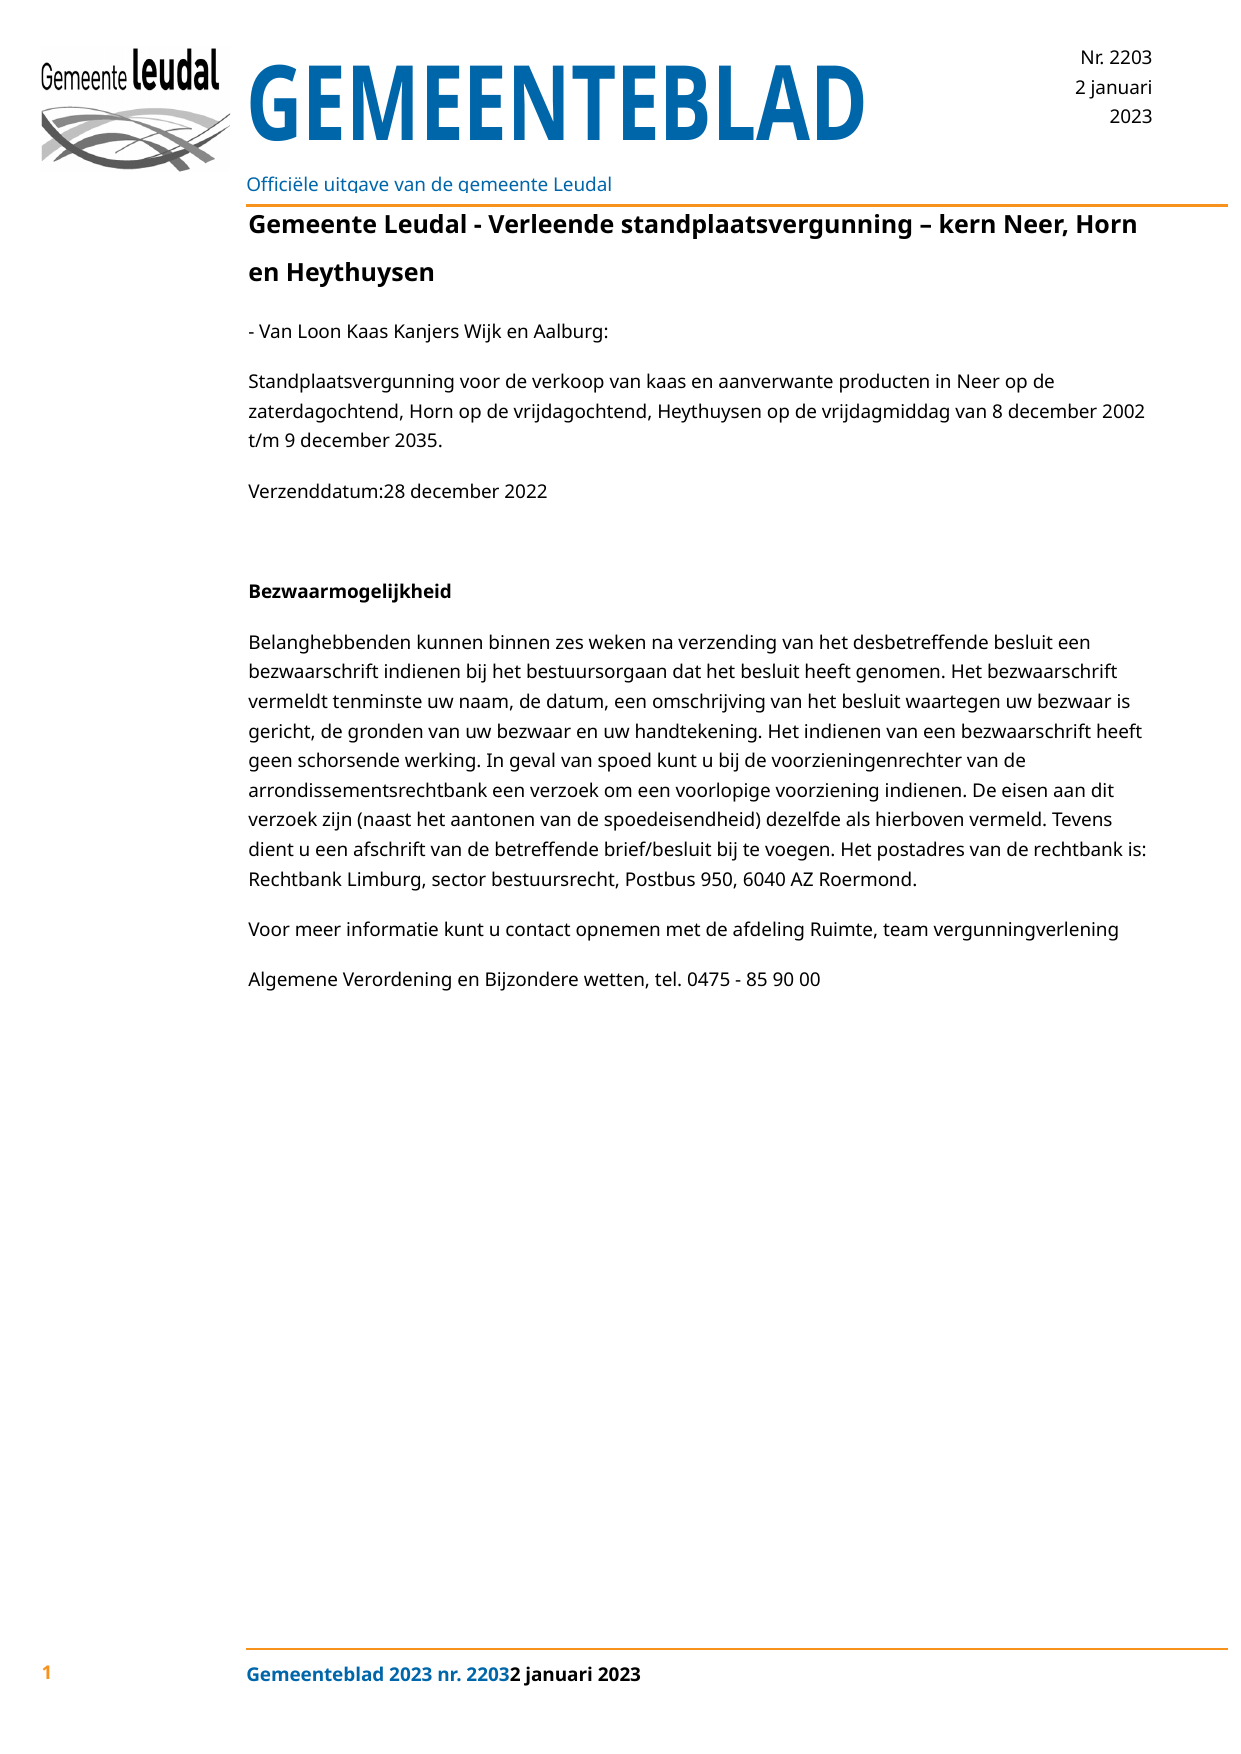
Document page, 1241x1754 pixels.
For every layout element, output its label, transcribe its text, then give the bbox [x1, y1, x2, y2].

text Voor meer informatie kunt u contact opnemen met de afdeling Ruimte, team vergunningverlening [248, 916, 1152, 942]
text Algemene Verordening en Bijzondere wetten, tel. 0475 - 85 90 00 [248, 967, 1152, 992]
text Standplaatsvergunning voor de verkoop van kaas en aanverwante producten in Neer op de zaterdagochtend, Horn op de vrijdagochtend, Heythuysen op de vrijdagmiddag van 8 december 2002 t/m 9 december 2035. [248, 368, 1152, 453]
text Bezwaarmogelijkheid [248, 579, 1152, 604]
picture [41, 47, 231, 172]
text Verzenddatum:28 december 2022 [248, 478, 1152, 504]
text - Van Loon Kaas Kanjers Wijk en Aalburg: [248, 318, 1152, 344]
text Belanghebbenden kunnen binnen zes weken na verzending van het desbetreffende besluit een bezwaarschrift indienen bij het bestuursorgaan dat het besluit heeft genomen. Het bezwaarschrift vermeldt tenminste uw naam, de datum, een omschrijving van het besluit waartegen uw bezwaar is gericht, de gronden van uw bezwaar en uw handtekening. Het indienen van een bezwaarschrift heeft geen schorsende werking. In geval van spoed kunt u bij de voorzieningenrechter van de arrondissementsrechtbank een verzoek om een voorlopige voorziening indienen. De eisen aan dit verzoek zijn (naast het aantonen van de spoedeisendheid) dezelfde als hierboven vermeld. Tevens dient u een afschrift van de betreffende brief/besluit bij te voegen. Het postadres van de rechtbank is: Rechtbank Limburg, sector bestuursrecht, Postbus 950, 6040 AZ Roermond. [248, 629, 1152, 892]
text Gemeente Leudal - Verleende standplaatsvergunning – kern Neer, Horn en Heythuysen [248, 207, 1152, 288]
